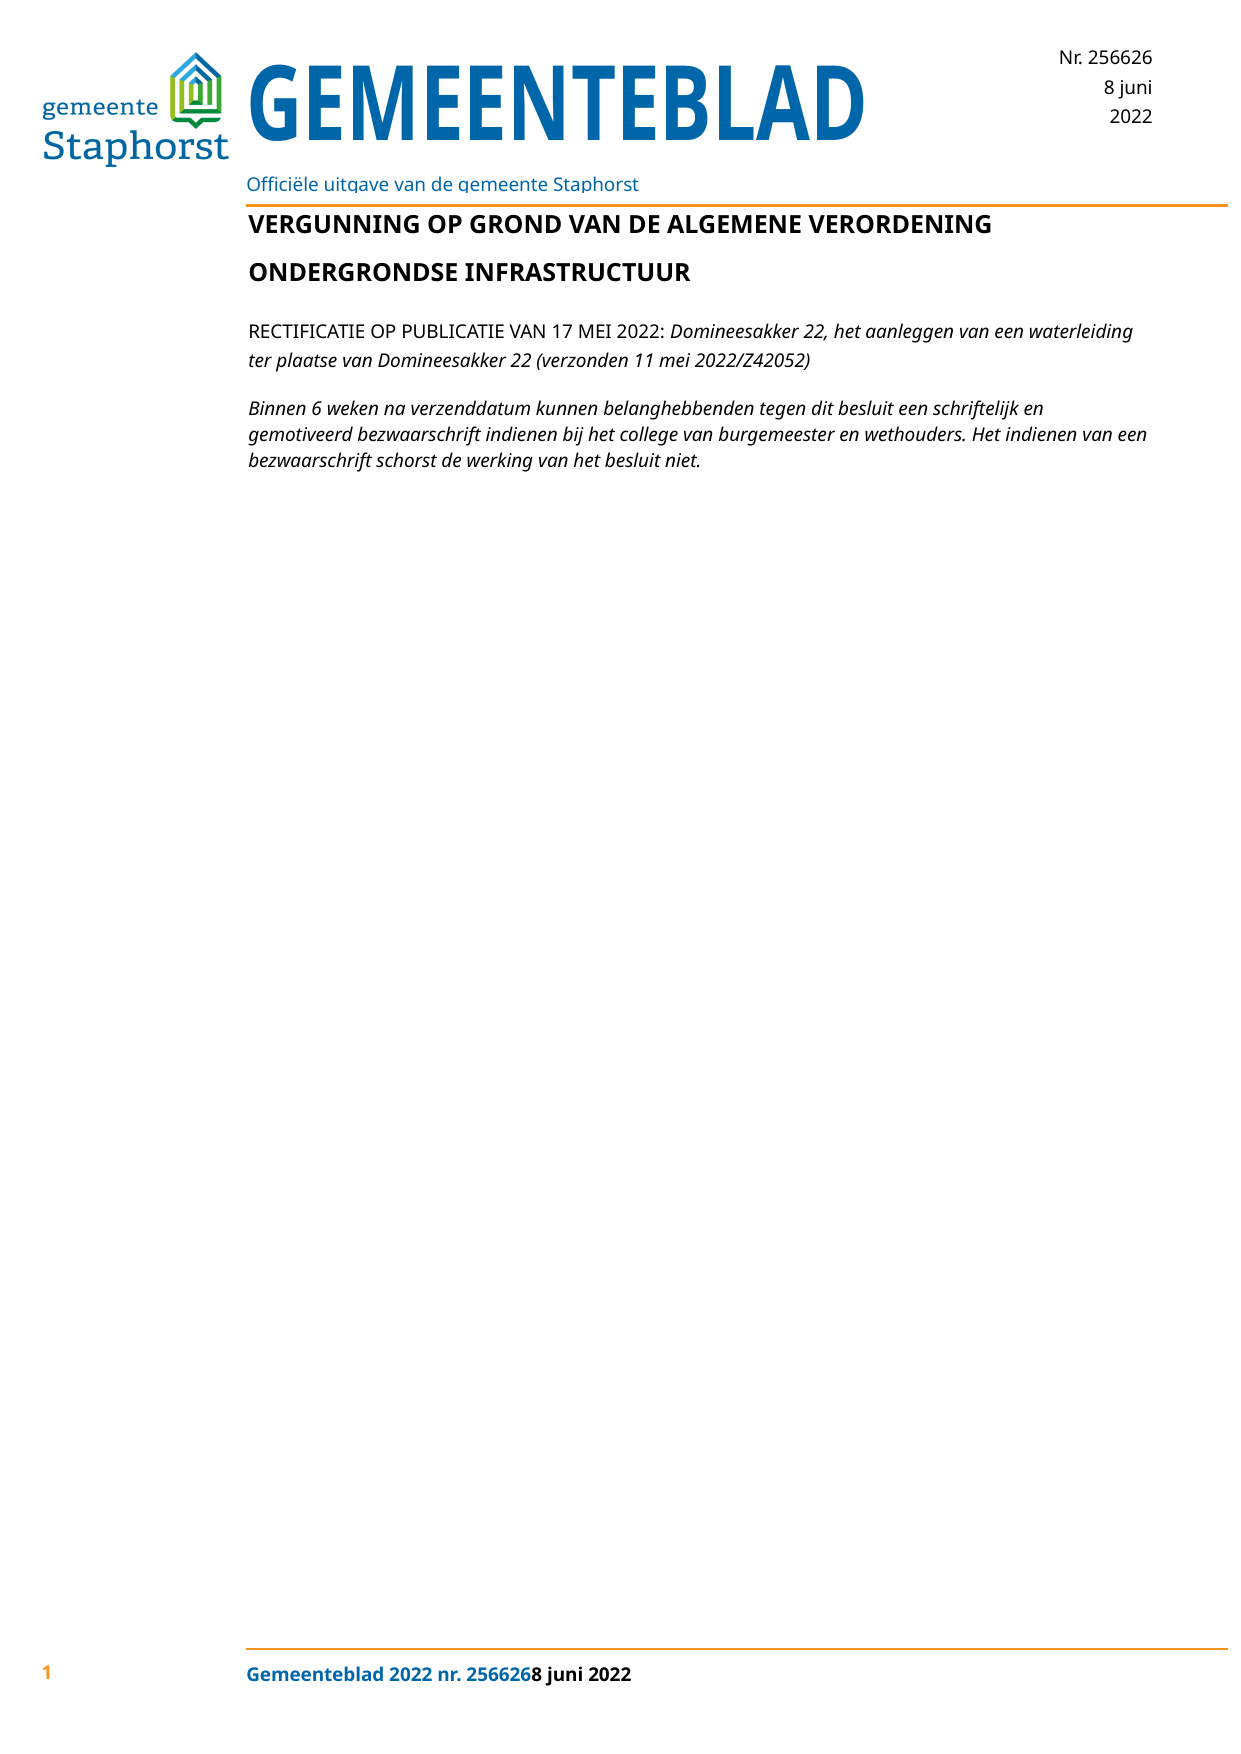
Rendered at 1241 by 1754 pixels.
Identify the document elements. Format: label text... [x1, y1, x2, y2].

text RECTIFICATIE OP PUBLICATIE VAN 17 MEI 2022: Domineesakker 22, het aanleggen van een waterleiding ter plaatse van Domineesakker 22 (verzonden 11 mei 2022/Z42052) [248, 318, 1152, 373]
picture [41, 47, 231, 172]
text Binnen 6 weken na verzenddatum kunnen belanghebbenden tegen dit besluit een schriftelijk en gemotiveerd bezwaarschrift indienen bij het college van burgemeester en wethouders. Het indienen van een bezwaarschrift schorst de werking van het besluit niet. [248, 395, 1152, 472]
text VERGUNNING OP GROND VAN DE ALGEMENE VERORDENING ONDERGRONDSE INFRASTRUCTUUR [248, 207, 1152, 288]
